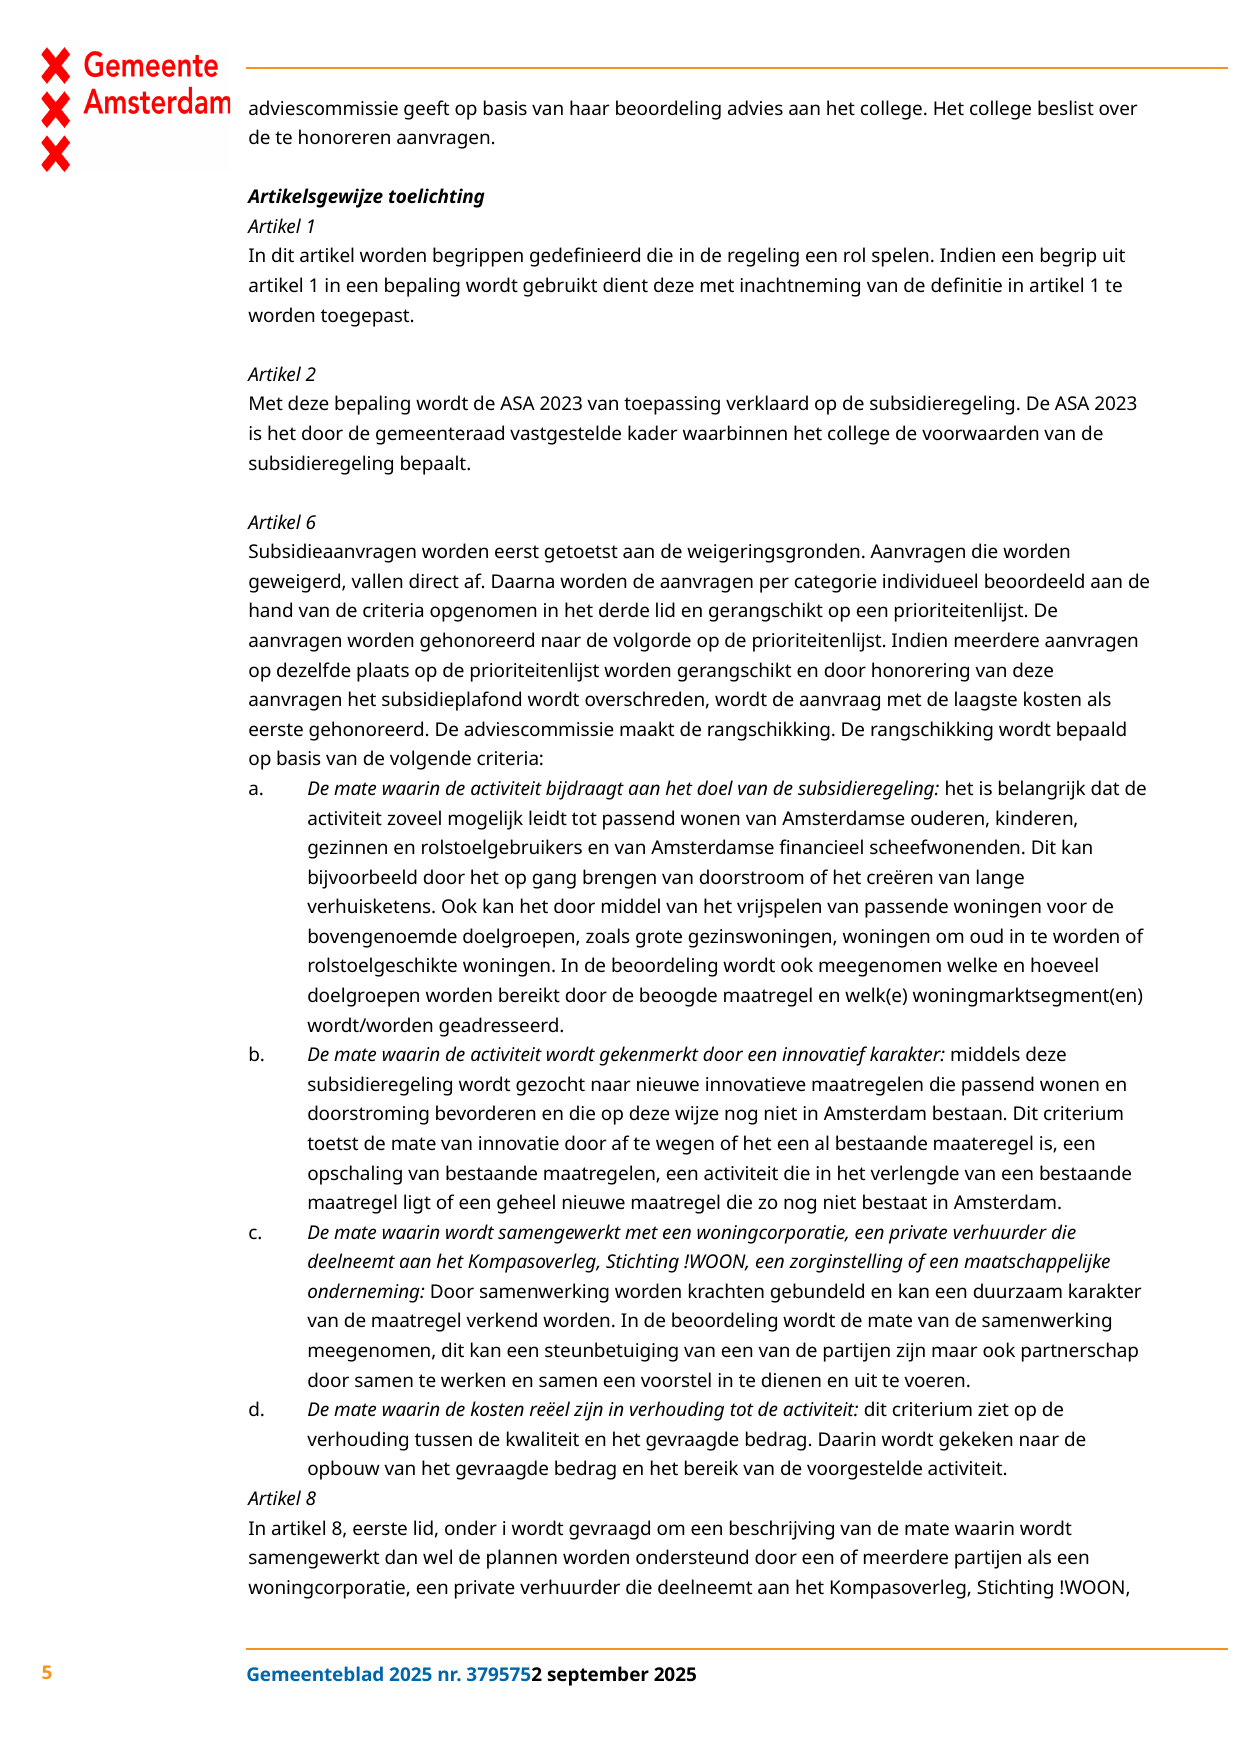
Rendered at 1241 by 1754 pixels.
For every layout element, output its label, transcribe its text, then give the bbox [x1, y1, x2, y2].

list De mate waarin de activiteit wordt gekenmerkt door een innovatief karakter: middels deze subsidieregeling wordt gezocht naar nieuwe innovatieve maatregelen die passend wonen en doorstroming bevorderen en die op deze wijze nog niet in Amsterdam bestaan. Dit criterium toetst de mate van innovatie door af te wegen of het een al bestaande maateregel is, een opschaling van bestaande maatregelen, een activiteit die in het verlengde van een bestaande maatregel ligt of een geheel nieuwe maatregel die zo nog niet bestaat in Amsterdam. [248, 1041, 1152, 1215]
list De mate waarin de kosten reëel zijn in verhouding tot de activiteit: dit criterium ziet op de verhouding tussen de kwaliteit en het gevraagde bedrag. Daarin wordt gekeken naar de opbouw van het gevraagde bedrag en het bereik van de voorgestelde activiteit. [248, 1396, 1152, 1481]
list De mate waarin de activiteit bijdraagt aan het doel van de subsidieregeling: het is belangrijk dat de activiteit zoveel mogelijk leidt tot passend wonen van Amsterdamse ouderen, kinderen, gezinnen en rolstoelgebruikers en van Amsterdamse financieel scheefwonenden. Dit kan bijvoorbeeld door het op gang brengen van doorstroom of het creëren van lange verhuisketens. Ook kan het door middel van het vrijspelen van passende woningen voor de bovengenoemde doelgroepen, zoals grote gezinswoningen, woningen om oud in te worden of rolstoelgeschikte woningen. In de beoordeling wordt ook meegenomen welke en hoeveel doelgroepen worden bereikt door de beoogde maatregel en welk(e) woningmarktsegment(en) wordt/worden geadresseerd. [248, 775, 1152, 1038]
text Subsidieaanvragen worden eerst getoetst aan de weigeringsgronden. Aanvragen die worden geweigerd, vallen direct af. Daarna worden de aanvragen per categorie individueel beoordeeld aan de hand van de criteria opgenomen in het derde lid en gerangschikt op een prioriteitenlijst. De aanvragen worden gehonoreerd naar de volgorde op de prioriteitenlijst. Indien meerdere aanvragen op dezelfde plaats op de prioriteitenlijst worden gerangschikt en door honorering van deze aanvragen het subsidieplafond wordt overschreden, wordt de aanvraag met de laagste kosten als eerste gehonoreerd. De adviescommissie maakt de rangschikking. De rangschikking wordt bepaald op basis van de volgende criteria: [248, 538, 1152, 771]
text Artikel 6 [248, 509, 1152, 535]
text Artikel 2 [248, 361, 1152, 387]
text Artikel 8 [248, 1485, 1152, 1511]
list De mate waarin wordt samengewerkt met een woningcorporatie, een private verhuurder die deelneemt aan het Kompasoverleg, Stichting !WOON, een zorginstelling of een maatschappelijke onderneming: Door samenwerking worden krachten gebundeld en kan een duurzaam karakter van de maatregel verkend worden. In de beoordeling wordt de mate van de samenwerking meegenomen, dit kan een steunbetuiging van een van de partijen zijn maar ook partnerschap door samen te werken en samen een voorstel in te dienen en uit te voeren. [248, 1219, 1152, 1393]
text In artikel 8, eerste lid, onder i wordt gevraagd om een beschrijving van de mate waarin wordt samengewerkt dan wel de plannen worden ondersteund door een of meerdere partijen als een woningcorporatie, een private verhuurder die deelneemt aan het Kompasoverleg, Stichting !WOON, [248, 1515, 1152, 1600]
picture [41, 47, 231, 172]
text Artikelsgewijze toelichting [248, 183, 1152, 209]
text In dit artikel worden begrippen gedefinieerd die in de regeling een rol spelen. Indien een begrip uit artikel 1 in een bepaling wordt gebruikt dient deze met inachtneming van de definitie in artikel 1 te worden toegepast. [248, 243, 1152, 328]
text Artikel 1 [248, 213, 1152, 239]
text adviescommissie geeft op basis van haar beoordeling advies aan het college. Het college beslist over de te honoreren aanvragen. [248, 95, 1152, 150]
text Met deze bepaling wordt de ASA 2023 van toepassing verklaard op de subsidieregeling. De ASA 2023 is het door de gemeenteraad vastgestelde kader waarbinnen het college de voorwaarden van de subsidieregeling bepaalt. [248, 391, 1152, 476]
